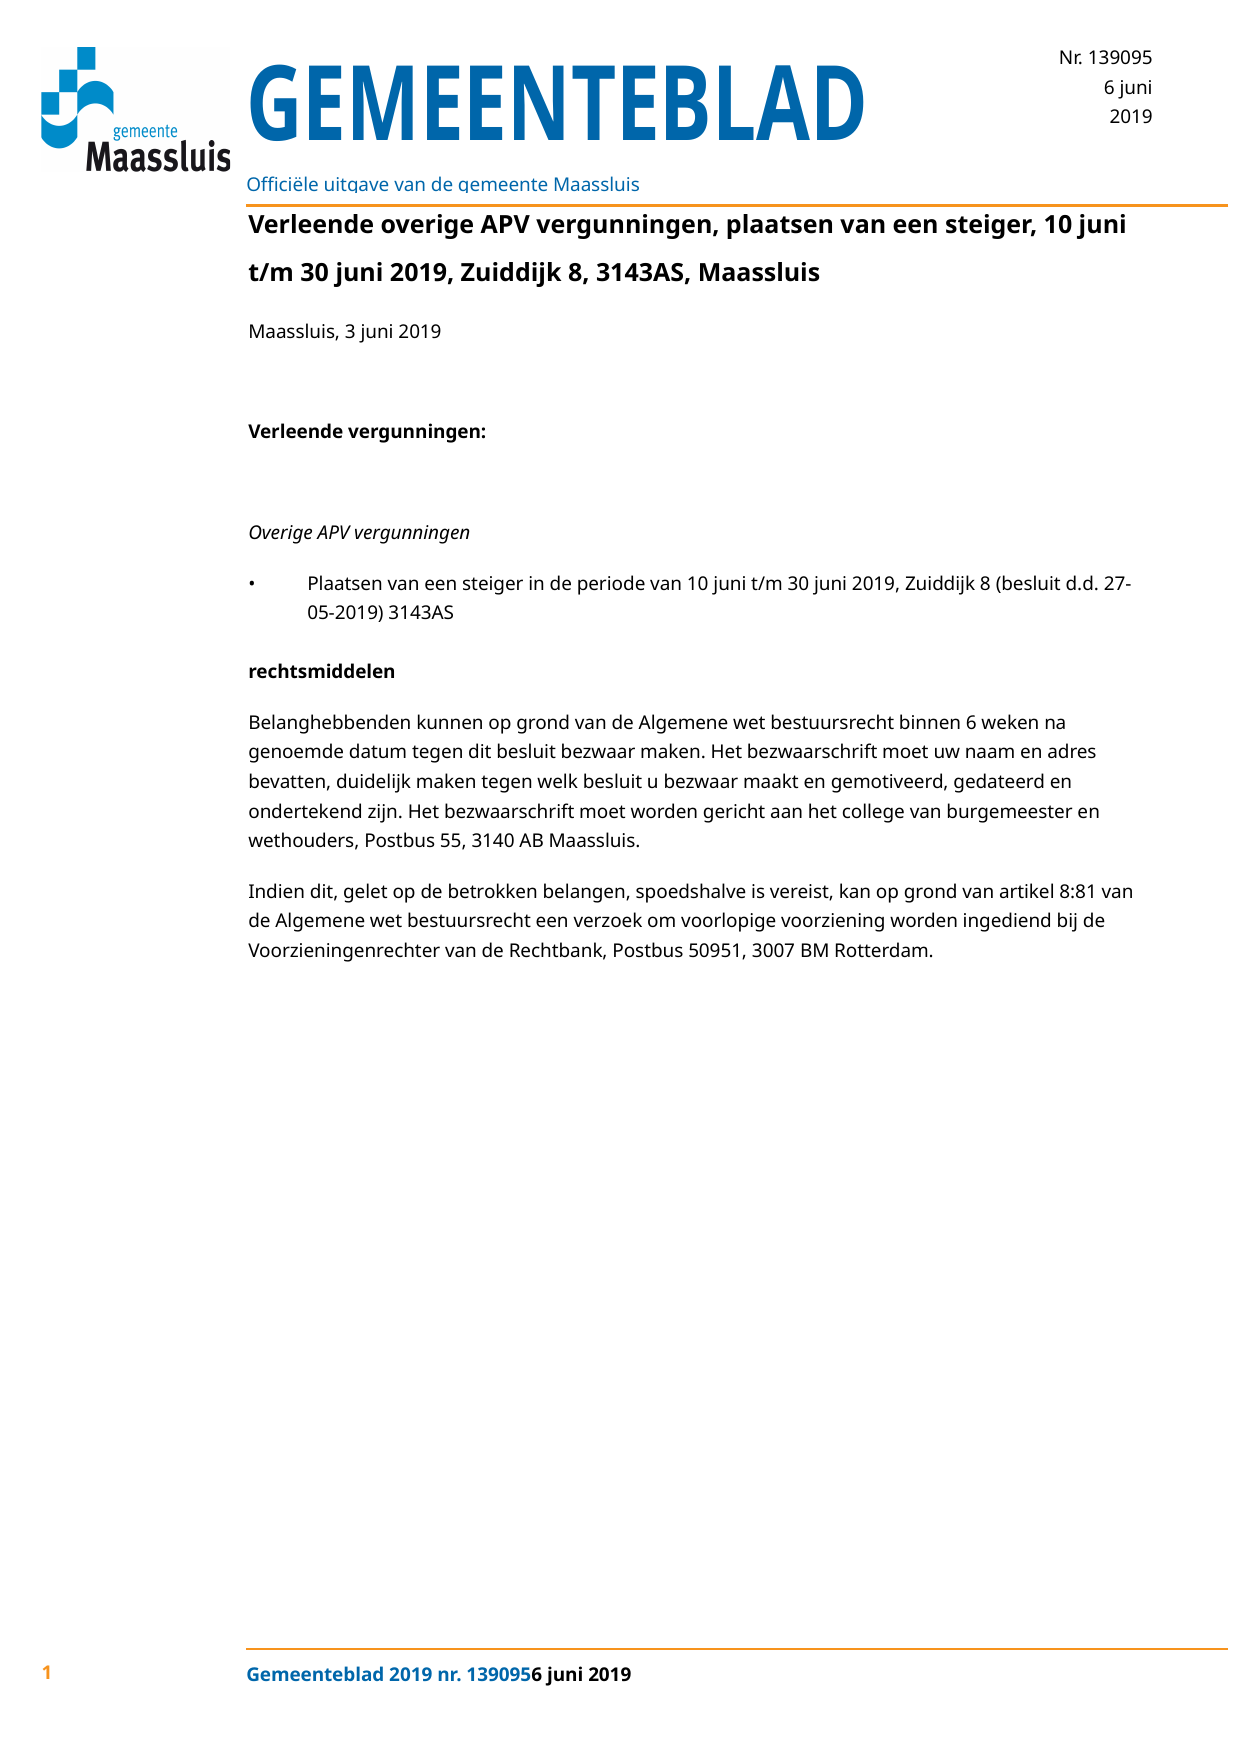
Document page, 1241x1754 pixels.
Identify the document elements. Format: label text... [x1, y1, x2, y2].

text Indien dit, gelet op de betrokken belangen, spoedshalve is vereist, kan op grond van artikel 8:81 van de Algemene wet bestuursrecht een verzoek om voorlopige voorziening worden ingediend bij de Voorzieningenrechter van de Rechtbank, Postbus 50951, 3007 BM Rotterdam. [248, 878, 1152, 963]
list Plaatsen van een steiger in de periode van 10 juni t/m 30 juni 2019, Zuiddijk 8 (besluit d.d. 27-05-2019) 3143AS [248, 570, 1152, 625]
picture [41, 47, 77, 92]
text Verleende vergunningen: [248, 419, 1152, 444]
text Maassluis, 3 juni 2019 [248, 318, 1152, 344]
text Belanghebbenden kunnen op grond van de Algemene wet bestuursrecht binnen 6 weken na genoemde datum tegen dit besluit bezwaar maken. Het bezwaarschrift moet uw naam en adres bevatten, duidelijk maken tegen welk besluit u bezwaar maakt en gemotiveerd, gedateerd en ondertekend zijn. Het bezwaarschrift moet worden gericht aan het college van burgemeester en wethouders, Postbus 55, 3140 AB Maassluis. [248, 709, 1152, 853]
text Verleende overige APV vergunningen, plaatsen van een steiger, 10 juni t/m 30 juni 2019, Zuiddijk 8, 3143AS, Maassluis [248, 207, 1152, 288]
picture [41, 47, 231, 172]
text rechtsmiddelen [248, 659, 1152, 684]
text Overige APV vergunningen [248, 519, 1152, 545]
